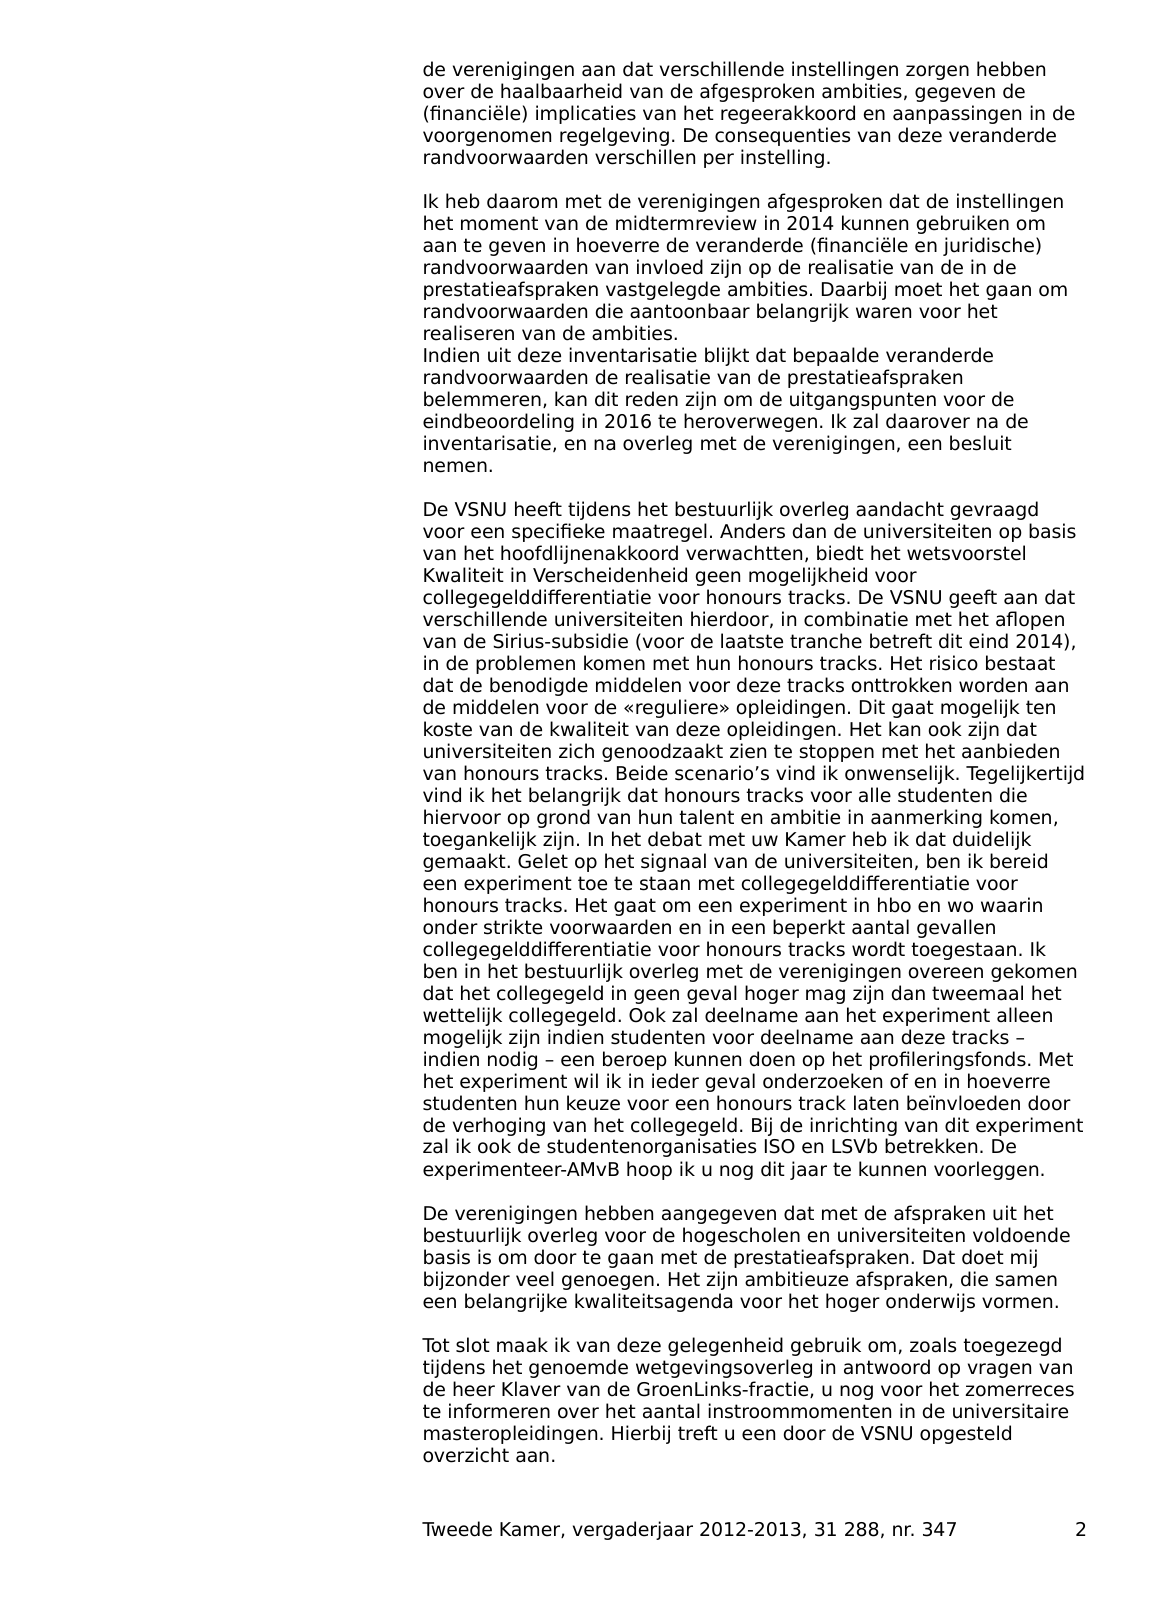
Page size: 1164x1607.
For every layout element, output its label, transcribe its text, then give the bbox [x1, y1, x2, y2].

text De verenigingen hebben aangegeven dat met de afspraken uit het bestuurlijk overleg voor de hogescholen en universiteiten voldoende basis is om door te gaan met de prestatieafspraken. Dat doet mij bijzonder veel genoegen. Het zijn ambitieuze afspraken, die samen een belangrijke kwaliteitsagenda voor het hoger onderwijs vormen. [422, 1203, 1087, 1312]
text Indien uit deze inventarisatie blijkt dat bepaalde veranderde randvoorwaarden de realisatie van de prestatieafspraken belemmeren, kan dit reden zijn om de uitgangspunten voor de eindbeoordeling in 2016 te heroverwegen. Ik zal daarover na de inventarisatie, en na overleg met de verenigingen, een besluit nemen. [422, 345, 1087, 477]
text De VSNU heeft tijdens het bestuurlijk overleg aandacht gevraagd voor een specifieke maatregel. Anders dan de universiteiten op basis van het hoofdlijnenakkoord verwachtten, biedt het wetsvoorstel Kwaliteit in Verscheidenheid geen mogelijkheid voor collegegelddifferentiatie voor honours tracks. De VSNU geeft aan dat verschillende universiteiten hierdoor, in combinatie met het aflopen van de Sirius-subsidie (voor de laatste tranche betreft dit eind 2014), in de problemen komen met hun honours tracks. Het risico bestaat dat de benodigde middelen voor deze tracks onttrokken worden aan de middelen voor de «reguliere» opleidingen. Dit gaat mogelijk ten koste van de kwaliteit van deze opleidingen. Het kan ook zijn dat universiteiten zich genoodzaakt zien te stoppen met het aanbieden van honours tracks. Beide scenario’s vind ik onwenselijk. Tegelijkertijd vind ik het belangrijk dat honours tracks voor alle studenten die hiervoor op grond van hun talent en ambitie in aanmerking komen, toegankelijk zijn. In het debat met uw Kamer heb ik dat duidelijk gemaakt. Gelet op het signaal van de universiteiten, ben ik bereid een experiment toe te staan met collegegelddifferentiatie voor honours tracks. Het gaat om een experiment in hbo en wo waarin onder strikte voorwaarden en in een beperkt aantal gevallen collegegelddifferentiatie voor honours tracks wordt toegestaan. Ik ben in het bestuurlijk overleg met de verenigingen overeen gekomen dat het collegegeld in geen geval hoger mag zijn dan tweemaal het wettelijk collegegeld. Ook zal deelname aan het experiment alleen mogelijk zijn indien studenten voor deelname aan deze tracks – indien nodig – een beroep kunnen doen op het profileringsfonds. Met het experiment wil ik in ieder geval onderzoeken of en in hoeverre studenten hun keuze voor een honours track laten beïnvloeden door de verhoging van het collegegeld. Bij de inrichting van dit experiment zal ik ook de studentenorganisaties ISO en LSVb betrekken. De experimenteer-AMvB hoop ik u nog dit jaar te kunnen voorleggen. [422, 499, 1087, 1180]
text de verenigingen aan dat verschillende instellingen zorgen hebben over de haalbaarheid van de afgesproken ambities, gegeven de (financiële) implicaties van het regeerakkoord en aanpassingen in de voorgenomen regelgeving. De consequenties van deze veranderde randvoorwaarden verschillen per instelling. [422, 59, 1087, 169]
text Ik heb daarom met de verenigingen afgesproken dat de instellingen het moment van de midtermreview in 2014 kunnen gebruiken om aan te geven in hoeverre de veranderde (financiële en juridische) randvoorwaarden van invloed zijn op de realisatie van de in de prestatieafspraken vastgelegde ambities. Daarbij moet het gaan om randvoorwaarden die aantoonbaar belangrijk waren voor het realiseren van de ambities. [422, 191, 1087, 345]
text Tot slot maak ik van deze gelegenheid gebruik om, zoals toegezegd tijdens het genoemde wetgevingsoverleg in antwoord op vragen van de heer Klaver van de GroenLinks-fractie, u nog voor het zomerreces te informeren over het aantal instroommomenten in de universitaire masteropleidingen. Hierbij treft u een door de VSNU opgesteld overzicht aan. [422, 1335, 1087, 1467]
